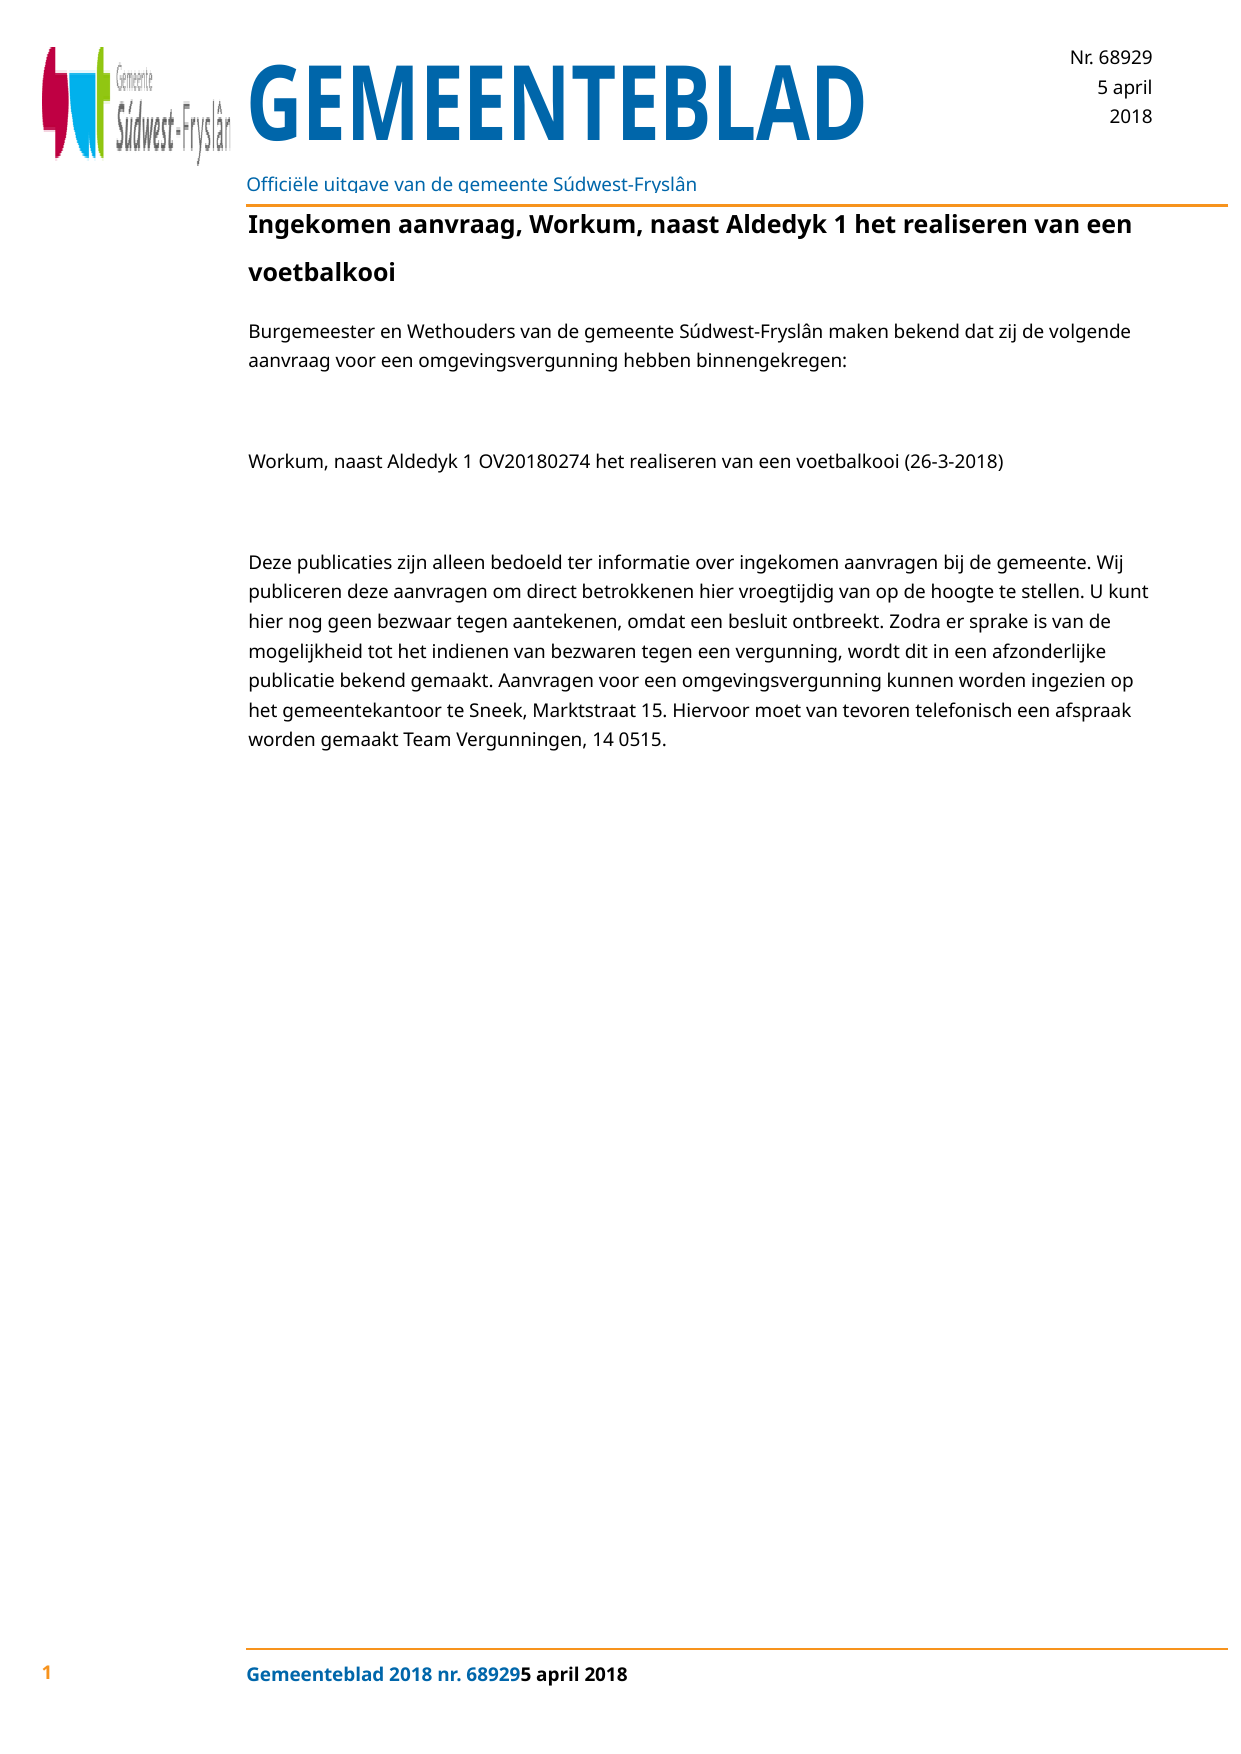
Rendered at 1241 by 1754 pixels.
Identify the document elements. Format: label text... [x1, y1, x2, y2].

text Deze publicaties zijn alleen bedoeld ter informatie over ingekomen aanvragen bij de gemeente. Wij publiceren deze aanvragen om direct betrokkenen hier vroegtijdig van op de hoogte te stellen. U kunt hier nog geen bezwaar tegen aantekenen, omdat een besluit ontbreekt. Zodra er sprake is van de mogelijkheid tot het indienen van bezwaren tegen een vergunning, wordt dit in een afzonderlijke publicatie bekend gemaakt. Aanvragen voor een omgevingsvergunning kunnen worden ingezien op het gemeentekantoor te Sneek, Marktstraat 15. Hiervoor moet van tevoren telefonisch een afspraak worden gemaakt Team Vergunningen, 14 0515. [248, 549, 1152, 752]
text Workum, naast Aldedyk 1 OV20180274 het realiseren van een voetbalkooi (26-3-2018) [248, 448, 1152, 474]
text Ingekomen aanvraag, Workum, naast Aldedyk 1 het realiseren van een voetbalkooi [248, 207, 1152, 288]
text Burgemeester en Wethouders van de gemeente Súdwest-Fryslân maken bekend dat zij de volgende aanvraag voor een omgevingsvergunning hebben binnengekregen: [248, 318, 1152, 373]
picture [41, 47, 231, 172]
